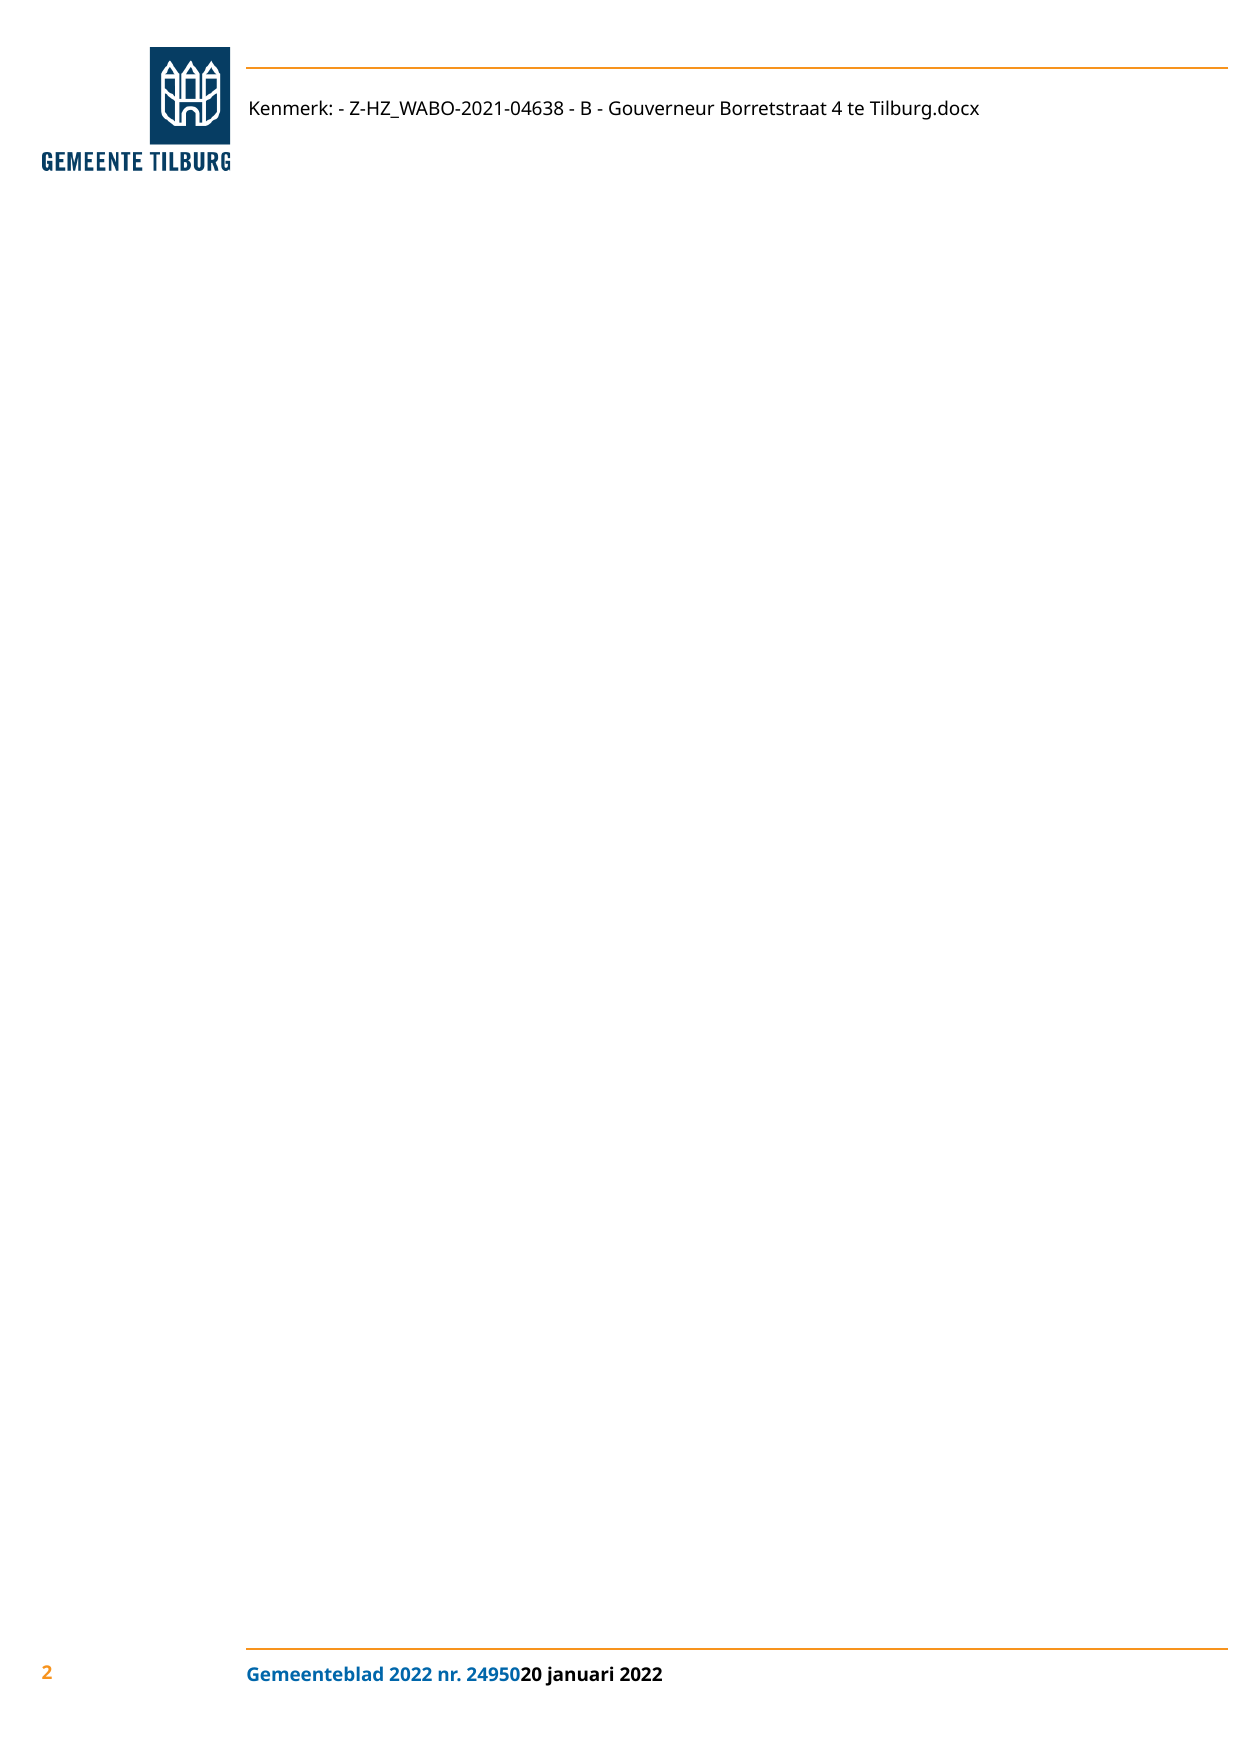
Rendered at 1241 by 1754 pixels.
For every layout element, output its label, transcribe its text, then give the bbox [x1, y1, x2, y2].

text Kenmerk: - Z-HZ_WABO-2021-04638 - B - Gouverneur Borretstraat 4 te Tilburg.docx [248, 95, 1152, 121]
picture [41, 47, 231, 172]
